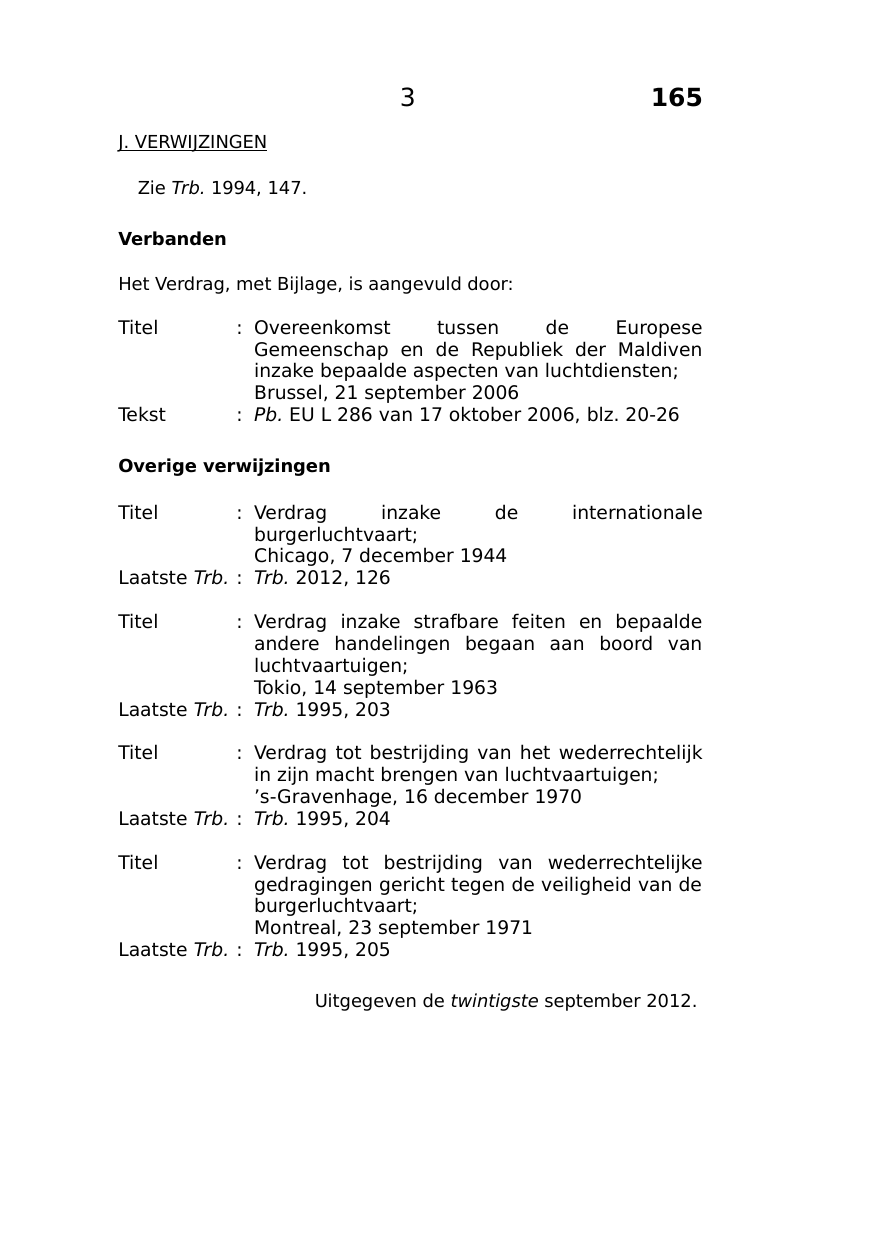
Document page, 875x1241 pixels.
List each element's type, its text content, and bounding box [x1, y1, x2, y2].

table_cell Laatste Trb. [118, 568, 236, 589]
table_cell [254, 589, 703, 611]
table_cell [118, 830, 236, 852]
table_cell : [236, 699, 254, 721]
table_cell Titel [118, 611, 236, 699]
subtitle Verbanden [118, 228, 703, 249]
table_cell : [236, 808, 254, 830]
table_cell Laatste Trb. [118, 699, 236, 721]
text Het Verdrag, met Bijlage, is aangevuld door: [118, 274, 703, 295]
table_cell : [236, 568, 254, 589]
table_header : [236, 502, 254, 567]
table_header Verdrag inzake de internationale burgerluchtvaart; Chicago, 7 december 1944 [254, 502, 703, 567]
table_cell Tekst [118, 404, 236, 426]
table_cell [254, 830, 703, 852]
table_cell [236, 721, 254, 742]
table_header : [236, 317, 254, 404]
text Zie Trb. 1994, 147. [118, 178, 703, 198]
table_cell : [236, 404, 254, 426]
table_cell [254, 721, 703, 742]
table_cell Trb. 2012, 126 [254, 568, 703, 589]
table_cell Trb. 1995, 203 [254, 699, 703, 721]
table_cell Verdrag tot bestrijding van wederrechtelijke gedragingen gericht tegen de veiligheid van de burgerluchtvaart; Montreal, 23 september 1971 [254, 852, 703, 939]
text Uitgegeven de twintigste september 2012. [118, 991, 703, 1012]
table_cell Verdrag inzake strafbare feiten en bepaalde andere handelingen begaan aan boord van luchtvaartuigen; Tokio, 14 september 1963 [254, 611, 703, 699]
table_header Overeenkomst tussen de Europese Gemeenschap en de Republiek der Maldiven inzake bepaalde aspecten van luchtdiensten; Brussel, 21 september 2006 [254, 317, 703, 404]
table_cell Trb. 1995, 205 [254, 939, 703, 961]
table_cell Pb. EU L 286 van 17 oktober 2006, blz. 20-26 [254, 404, 703, 426]
table_cell [236, 589, 254, 611]
table_header Titel [118, 502, 236, 567]
table_cell : [236, 611, 254, 699]
table_cell : [236, 939, 254, 961]
table_header Titel [118, 317, 236, 404]
table_cell Titel [118, 852, 236, 939]
table_cell Laatste Trb. [118, 939, 236, 961]
table_cell Trb. 1995, 204 [254, 808, 703, 830]
table_cell [236, 830, 254, 852]
table_cell Verdrag tot bestrijding van het wederrechtelijk in zijn macht brengen van luchtvaartuigen; ’s-Gravenhage, 16 december 1970 [254, 743, 703, 808]
table_cell [118, 721, 236, 742]
subtitle J. VERWIJZINGEN [118, 132, 703, 153]
table_cell : [236, 852, 254, 939]
table_cell : [236, 743, 254, 808]
table_cell [118, 589, 236, 611]
subtitle Overige verwijzingen [118, 456, 703, 477]
table_cell Titel [118, 743, 236, 808]
table_cell Laatste Trb. [118, 808, 236, 830]
